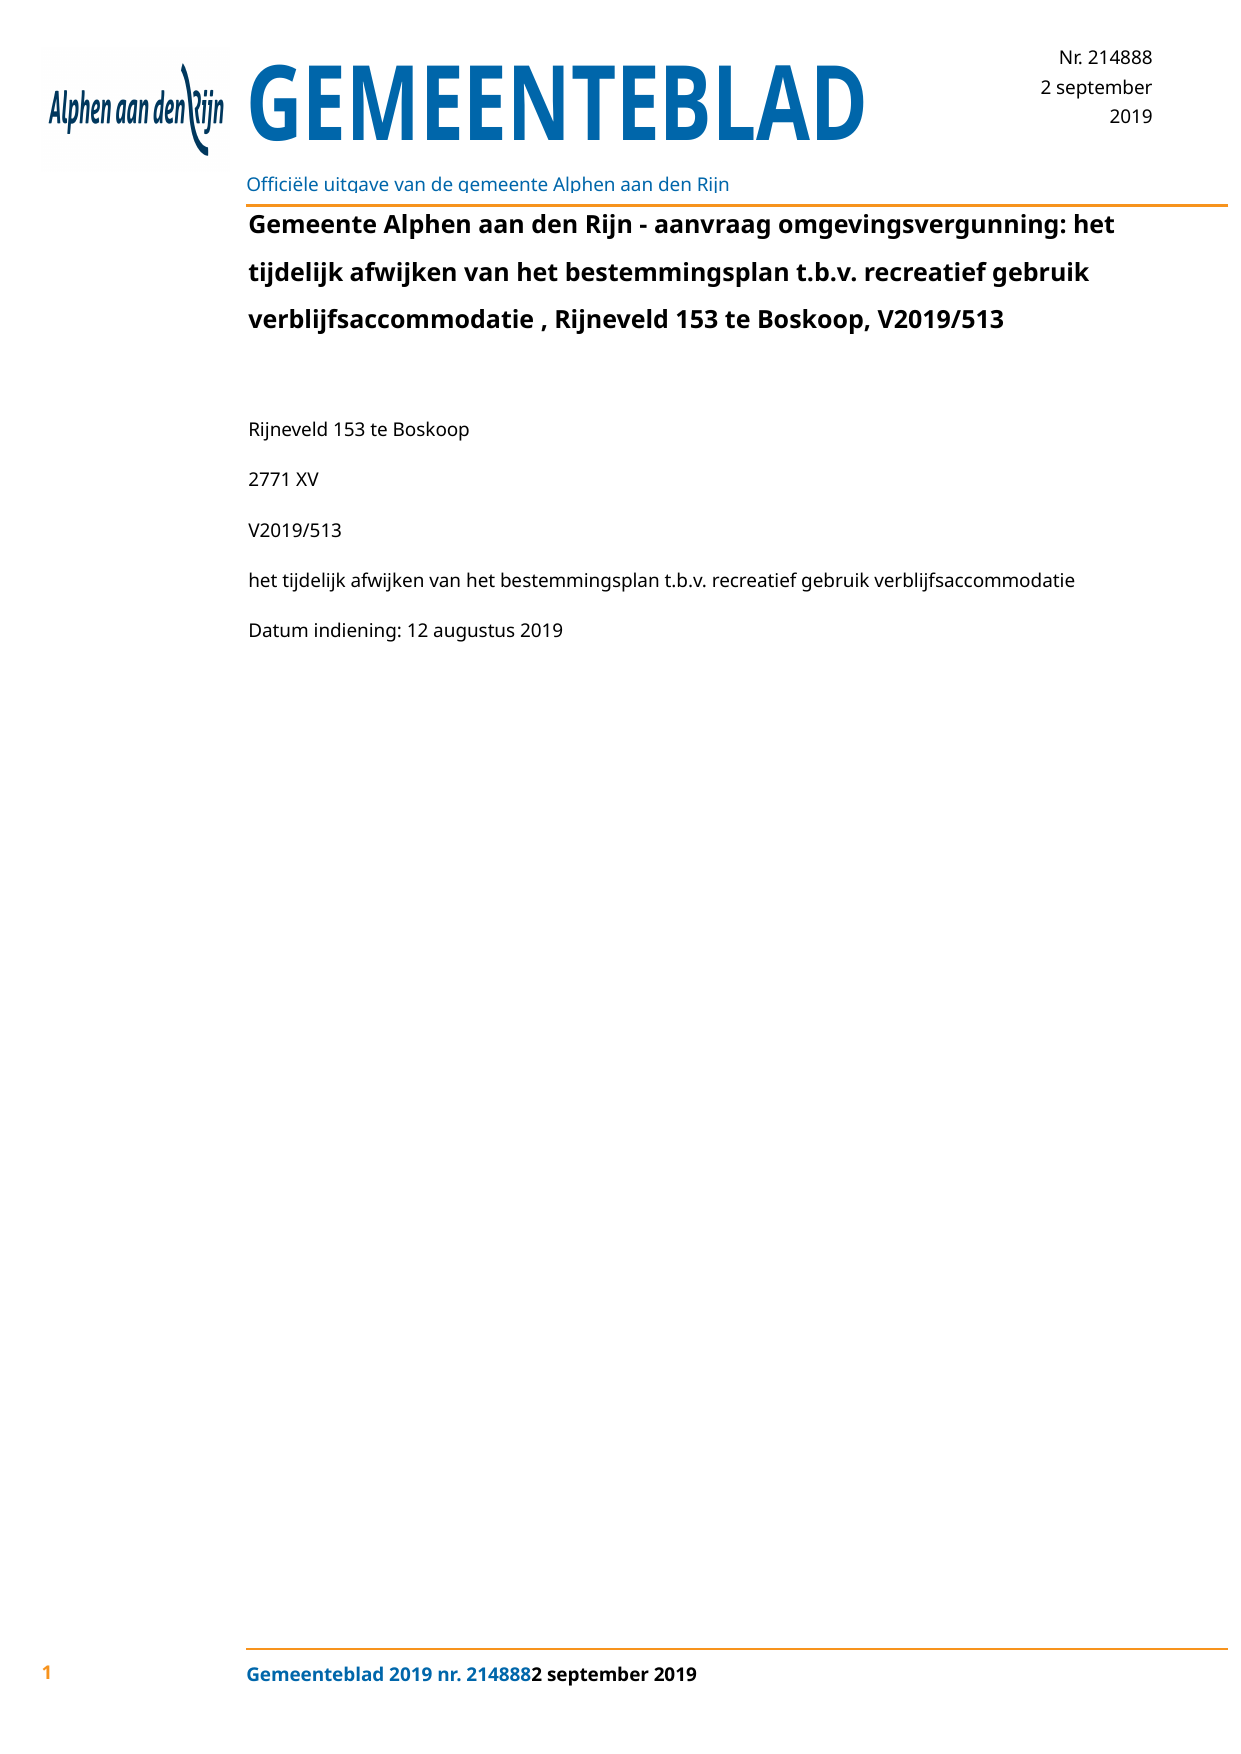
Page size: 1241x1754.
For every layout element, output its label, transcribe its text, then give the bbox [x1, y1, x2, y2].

text het tijdelijk afwijken van het bestemmingsplan t.b.v. recreatief gebruik verblijfsaccommodatie [248, 567, 1152, 593]
text Gemeente Alphen aan den Rijn - aanvraag omgevingsvergunning: het tijdelijk afwijken van het bestemmingsplan t.b.v. recreatief gebruik verblijfsaccommodatie , Rijneveld 153 te Boskoop, V2019/513 [248, 207, 1152, 336]
text V2019/513 [248, 517, 1152, 542]
picture [41, 47, 231, 172]
text Rijneveld 153 te Boskoop [248, 416, 1152, 442]
text 2771 XV [248, 466, 1152, 492]
text Datum indiening: 12 augustus 2019 [248, 618, 1152, 643]
